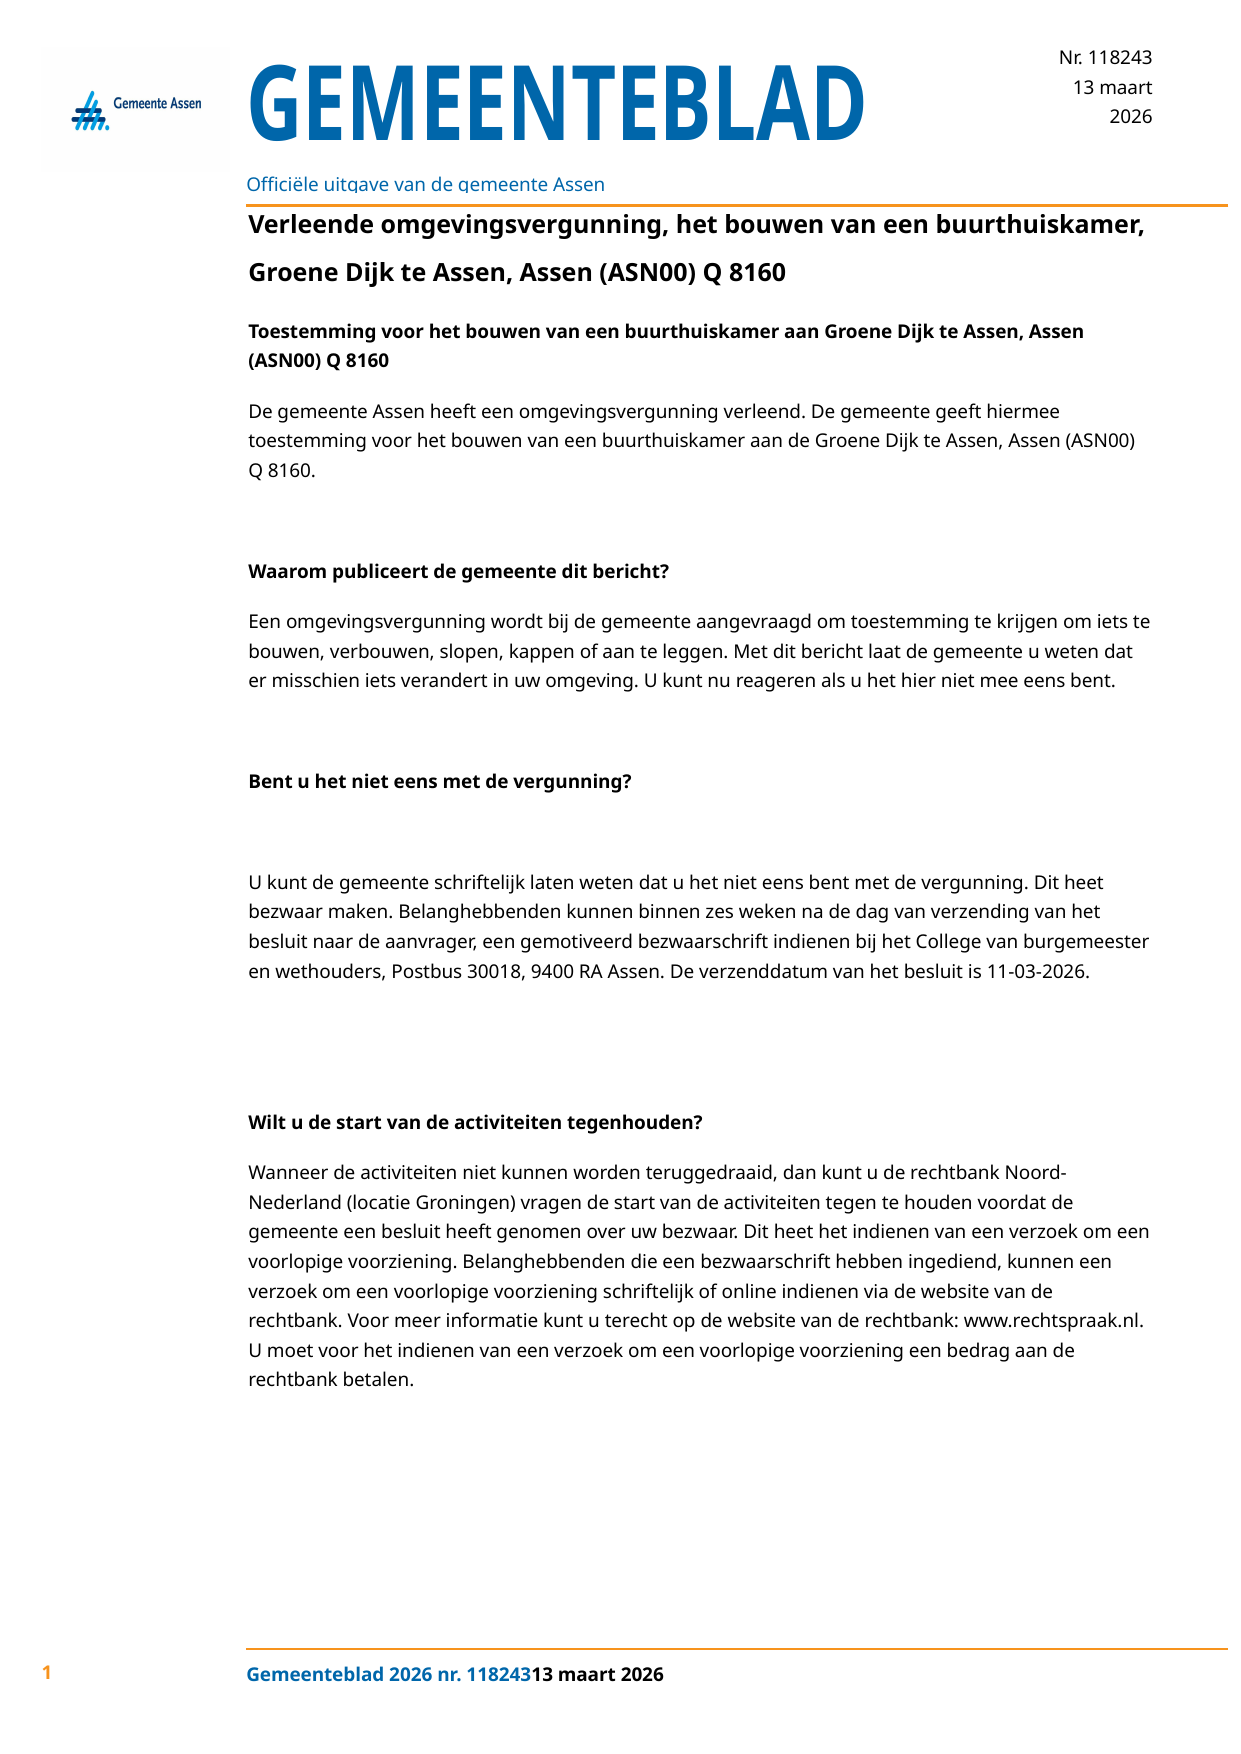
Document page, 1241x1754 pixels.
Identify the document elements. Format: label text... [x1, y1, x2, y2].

text Een omgevingsvergunning wordt bij de gemeente aangevraagd om toestemming te krijgen om iets te bouwen, verbouwen, slopen, kappen of aan te leggen. Met dit bericht laat de gemeente u weten dat er misschien iets verandert in uw omgeving. U kunt nu reageren als u het hier niet mee eens bent. [248, 608, 1152, 693]
text Bent u het niet eens met de vergunning? [248, 768, 1152, 794]
text Verleende omgevingsvergunning, het bouwen van een buurthuiskamer, Groene Dijk te Assen, Assen (ASN00) Q 8160 [248, 207, 1152, 288]
text Wilt u de start van de activiteiten tegenhouden? [248, 1109, 1152, 1135]
text Wanneer de activiteiten niet kunnen worden teruggedraaid, dan kunt u de rechtbank Noord-Nederland (locatie Groningen) vragen de start van de activiteiten tegen te houden voordat de gemeente een besluit heeft genomen over uw bezwaar. Dit heet het indienen van een verzoek om een voorlopige voorziening. Belanghebbenden die een bezwaarschrift hebben ingediend, kunnen een verzoek om een voorlopige voorziening schriftelijk of online indienen via de website van de rechtbank. Voor meer informatie kunt u terecht op de website van de rechtbank: www.rechtspraak.nl. U moet voor het indienen van een verzoek om een voorlopige voorziening een bedrag aan de rechtbank betalen. [248, 1159, 1152, 1392]
text Waarom publiceert de gemeente dit bericht? [248, 558, 1152, 584]
picture [41, 47, 231, 172]
text Toestemming voor het bouwen van een buurthuiskamer aan Groene Dijk te Assen, Assen (ASN00) Q 8160 [248, 318, 1152, 373]
text U kunt de gemeente schriftelijk laten weten dat u het niet eens bent met de vergunning. Dit heet bezwaar maken. Belanghebbenden kunnen binnen zes weken na de dag van verzending van het besluit naar de aanvrager, een gemotiveerd bezwaarschrift indienen bij het College van burgemeester en wethouders, Postbus 30018, 9400 RA Assen. De verzenddatum van het besluit is 11-03-2026. [248, 869, 1152, 984]
text De gemeente Assen heeft een omgevingsvergunning verleend. De gemeente geeft hiermee toestemming voor het bouwen van een buurthuiskamer aan de Groene Dijk te Assen, Assen (ASN00) Q 8160. [248, 398, 1152, 483]
